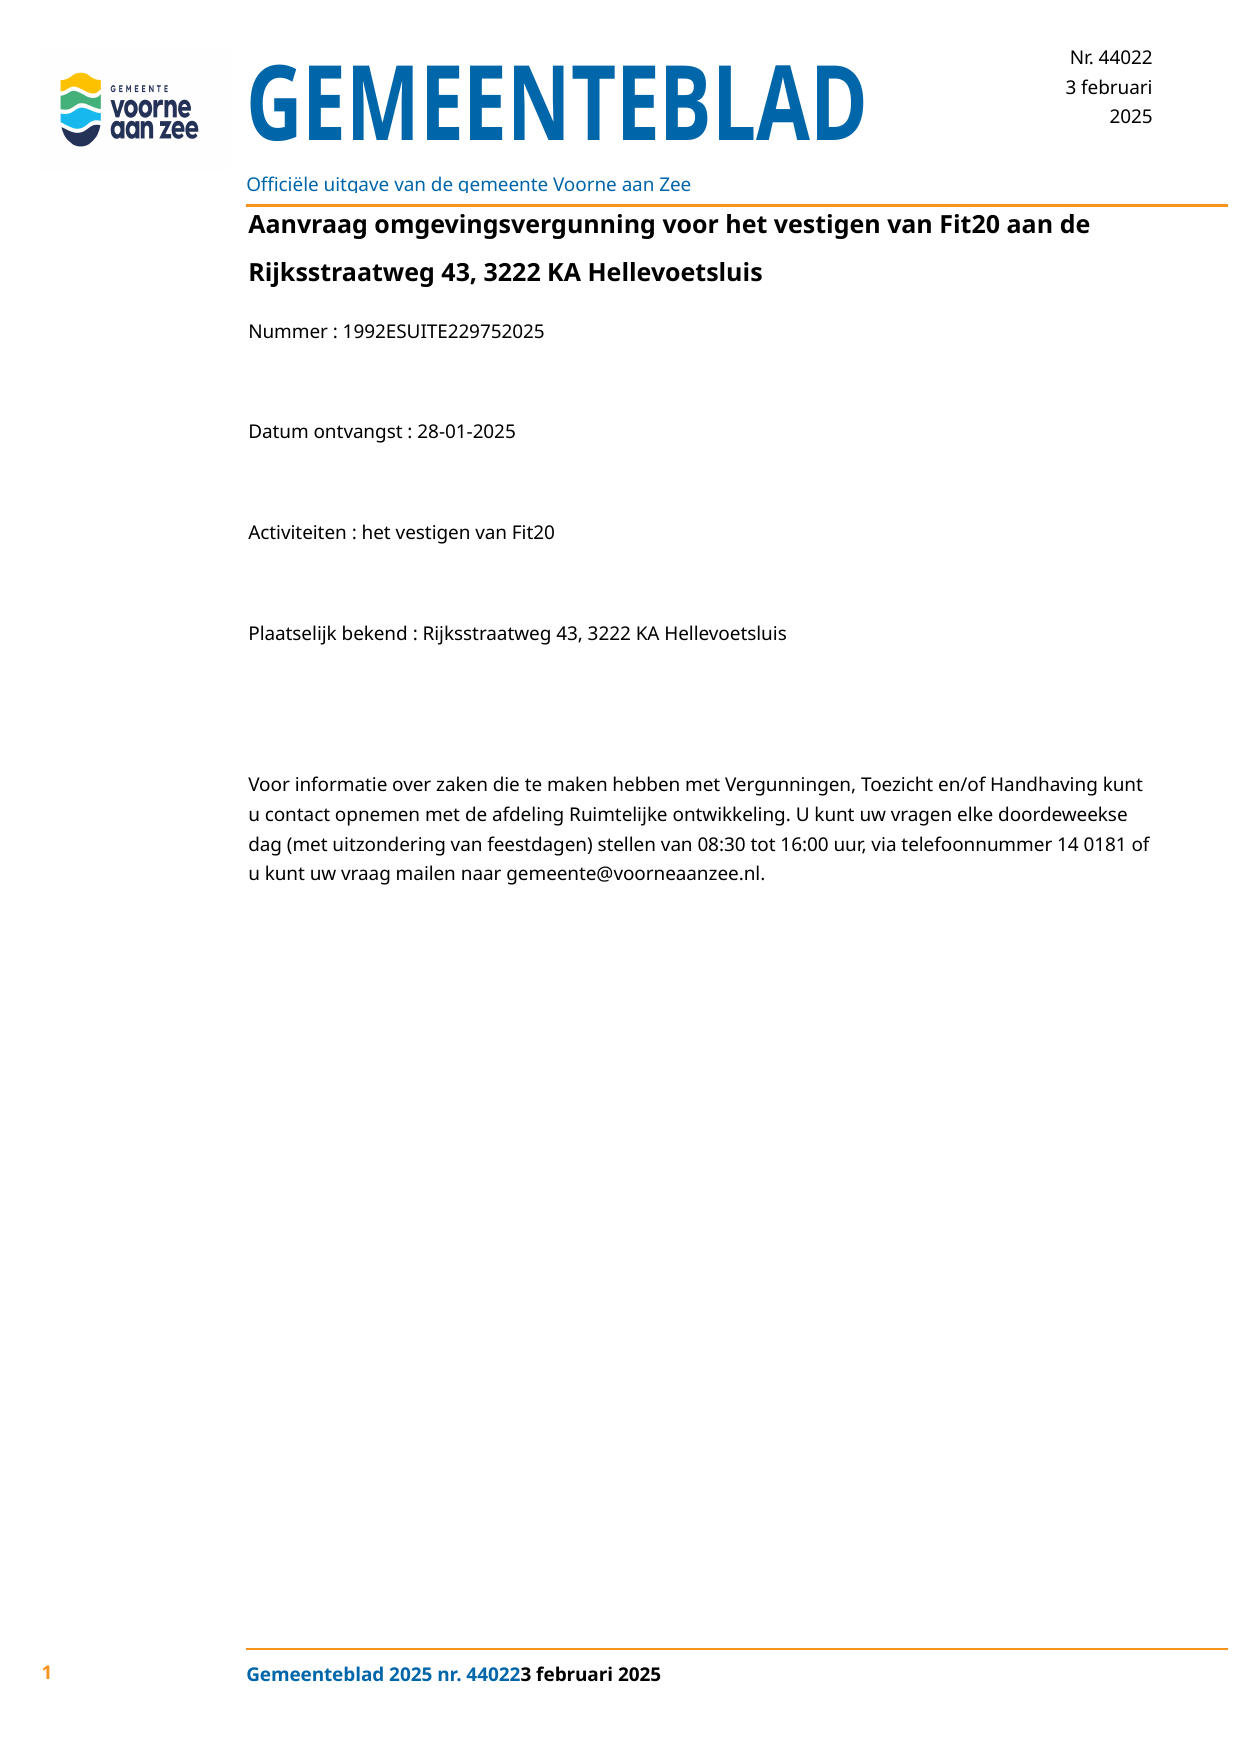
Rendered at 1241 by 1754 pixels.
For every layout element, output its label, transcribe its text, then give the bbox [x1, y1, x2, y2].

picture [41, 47, 231, 172]
text Voor informatie over zaken die te maken hebben met Vergunningen, Toezicht en/of Handhaving kunt u contact opnemen met de afdeling Ruimtelijke ontwikkeling. U kunt uw vragen elke doordeweekse dag (met uitzondering van feestdagen) stellen van 08:30 tot 16:00 uur, via telefoonnummer 14 0181 of u kunt uw vraag mailen naar gemeente@voorneaanzee.nl. [248, 772, 1152, 886]
text Aanvraag omgevingsvergunning voor het vestigen van Fit20 aan de Rijksstraatweg 43, 3222 KA Hellevoetsluis [248, 207, 1152, 288]
text Datum ontvangst : 28-01-2025 [248, 419, 1152, 444]
text Activiteiten : het vestigen van Fit20 [248, 519, 1152, 545]
text Plaatselijk bekend : Rijksstraatweg 43, 3222 KA Hellevoetsluis [248, 620, 1152, 646]
text Nummer : 1992ESUITE229752025 [248, 318, 1152, 344]
